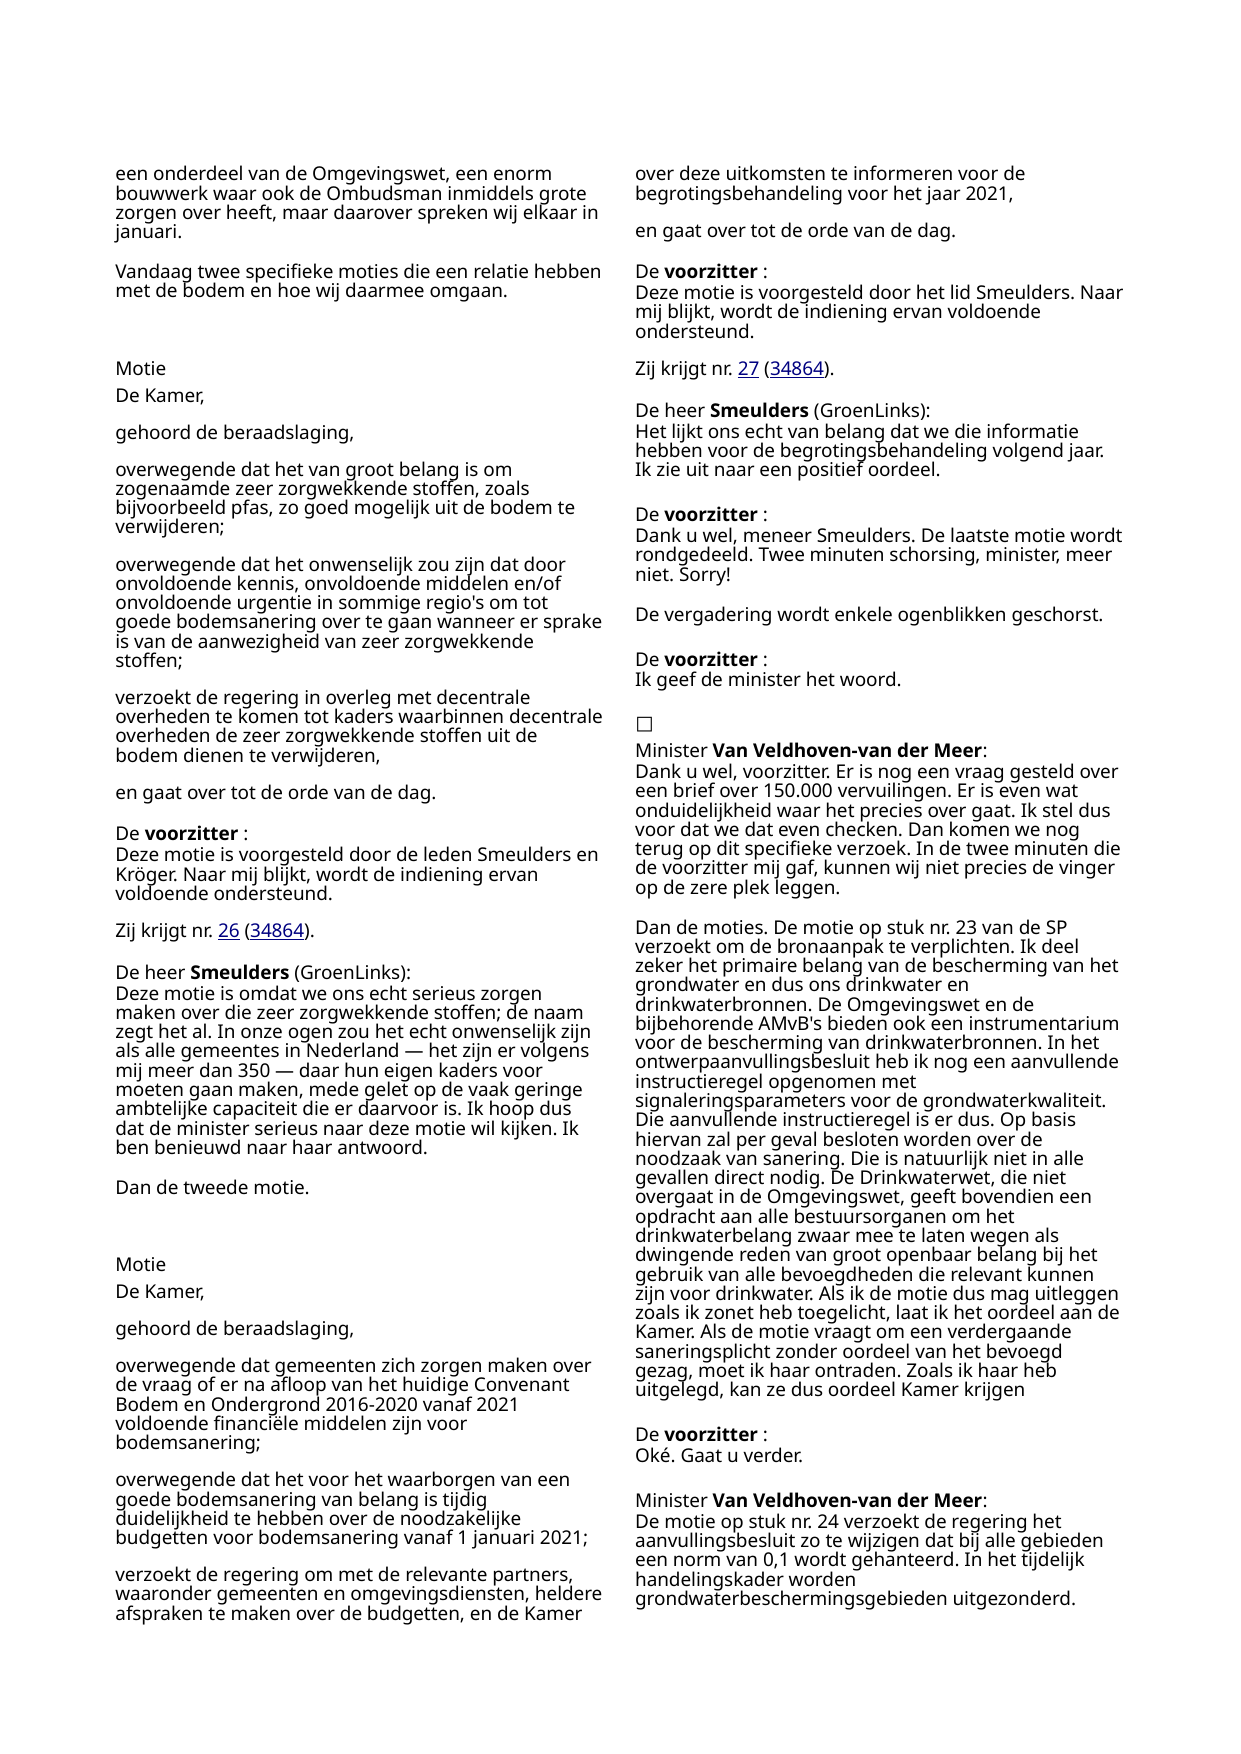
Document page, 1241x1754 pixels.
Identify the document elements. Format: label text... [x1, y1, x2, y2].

text overwegende dat het voor het waarborgen van een goede bodemsanering van belang is tijdig duidelijkheid te hebben over de noodzakelijke budgetten voor bodemsanering vanaf 1 januari 2021; [115, 1471, 605, 1548]
text De voorzitter : [115, 821, 605, 846]
text ⬜ [635, 712, 1125, 737]
text Zij krijgt nr. 27 (34864). [635, 360, 1125, 379]
text Zij krijgt nr. 26 (34864). [115, 922, 605, 941]
text Het lijkt ons echt van belang dat we die informatie hebben voor de begrotingsbehandeling volgend jaar. Ik zie uit naar een positief oordeel. [635, 423, 1125, 480]
text Deze motie is omdat we ons echt serieus zorgen maken over die zeer zorgwekkende stoffen; de naam zegt het al. In onze ogen zou het echt onwenselijk zijn als alle gemeentes in Nederland — het zijn er volgens mij meer dan 350 — daar hun eigen kaders voor moeten gaan maken, mede gelet op de vaak geringe ambtelijke capaciteit die er daarvoor is. Ik hoop dus dat de minister serieus naar deze motie wil kijken. Ik ben benieuwd naar haar antwoord. [115, 985, 605, 1158]
text over deze uitkomsten te informeren voor de begrotingsbehandeling voor het jaar 2021, [635, 165, 1125, 204]
text De voorzitter : [635, 258, 1125, 284]
text De Kamer, [115, 1283, 605, 1302]
text verzoekt de regering in overleg met decentrale overheden te komen tot kaders waarbinnen decentrale overheden de zeer zorgwekkende stoffen uit de bodem dienen te verwijderen, [115, 689, 605, 766]
text Ik geef de minister het woord. [635, 671, 1125, 691]
text Minister Van Veldhoven-van der Meer: [635, 1487, 1125, 1513]
text De heer Smeulders (GroenLinks): [115, 959, 605, 985]
text De voorzitter : [635, 1421, 1125, 1447]
text De voorzitter : [635, 501, 1125, 527]
text gehoord de beraadslaging, [115, 1320, 605, 1339]
text overwegende dat gemeenten zich zorgen maken over de vraag of er na afloop van het huidige Convenant Bodem en Ondergrond 2016-2020 vanaf 2021 voldoende financiële middelen zijn voor bodemsanering; [115, 1357, 605, 1453]
text Motie [115, 1252, 605, 1277]
text De voorzitter : [635, 646, 1125, 671]
text gehoord de beraadslaging, [115, 424, 605, 443]
text Deze motie is voorgesteld door de leden Smeulders en Kröger. Naar mij blijkt, wordt de indiening ervan voldoende ondersteund. [115, 846, 605, 904]
text en gaat over tot de orde van de dag. [635, 222, 1125, 241]
text overwegende dat het van groot belang is om zogenaamde zeer zorgwekkende stoffen, zoals bijvoorbeeld pfas, zo goed mogelijk uit de bodem te verwijderen; [115, 461, 605, 538]
text Dank u wel, meneer Smeulders. De laatste motie wordt rondgedeeld. Twee minuten schorsing, minister, meer niet. Sorry! [635, 527, 1125, 585]
text De Kamer, [115, 387, 605, 406]
text en gaat over tot de orde van de dag. [115, 784, 605, 803]
text Oké. Gaat u verder. [635, 1447, 1125, 1466]
text Deze motie is voorgesteld door het lid Smeulders. Naar mij blijkt, wordt de indiening ervan voldoende ondersteund. [635, 284, 1125, 342]
text overwegende dat het onwenselijk zou zijn dat door onvoldoende kennis, onvoldoende middelen en/of onvoldoende urgentie in sommige regio's om tot goede bodemsanering over te gaan wanneer er sprake is van de aanwezigheid van zeer zorgwekkende stoffen; [115, 556, 605, 671]
text De motie op stuk nr. 24 verzoekt de regering het aanvullingsbesluit zo te wijzigen dat bij alle gebieden een norm van 0,1 wordt gehanteerd. In het tijdelijk handelingskader worden grondwaterbeschermingsgebieden uitgezonderd. [635, 1513, 1125, 1609]
text een onderdeel van de Omgevingswet, een enorm bouwwerk waar ook de Ombudsman inmiddels grote zorgen over heeft, maar daarover spreken wij elkaar in januari. [115, 165, 605, 242]
text De vergadering wordt enkele ogenblikken geschorst. [635, 606, 1125, 625]
text Dank u wel, voorzitter. Er is nog een vraag gesteld over een brief over 150.000 vervuilingen. Er is even wat onduidelijkheid waar het precies over gaat. Ik stel dus voor dat we dat even checken. Dan komen we nog terug op dit specifieke verzoek. In de twee minuten die de voorzitter mij gaf, kunnen wij niet precies de vinger op de zere plek leggen. [635, 763, 1125, 898]
text Dan de tweede motie. [115, 1179, 605, 1198]
text De heer Smeulders (GroenLinks): [635, 397, 1125, 423]
text Minister Van Veldhoven-van der Meer: [635, 737, 1125, 763]
text Motie [115, 355, 605, 381]
text Dan de moties. De motie op stuk nr. 23 van de SP verzoekt om de bronaanpak te verplichten. Ik deel zeker het primaire belang van de bescherming van het grondwater en dus ons drinkwater en drinkwaterbronnen. De Omgevingswet en de bijbehorende AMvB's bieden ook een instrumentarium voor de bescherming van drinkwaterbronnen. In het ontwerpaanvullingsbesluit heb ik nog een aanvullende instructieregel opgenomen met signaleringsparameters voor de grondwaterkwaliteit. Die aanvullende instructieregel is er dus. Op basis hiervan zal per geval besloten worden over de noodzaak van sanering. Die is natuurlijk niet in alle gevallen direct nodig. De Drinkwaterwet, die niet overgaat in de Omgevingswet, geeft bovendien een opdracht aan alle bestuursorganen om het drinkwaterbelang zwaar mee te laten wegen als dwingende reden van groot openbaar belang bij het gebruik van alle bevoegdheden die relevant kunnen zijn voor drinkwater. Als ik de motie dus mag uitleggen zoals ik zonet heb toegelicht, laat ik het oordeel aan de Kamer. Als de motie vraagt om een verdergaande saneringsplicht zonder oordeel van het bevoegd gezag, moet ik haar ontraden. Zoals ik haar heb uitgelegd, kan ze dus oordeel Kamer krijgen [635, 919, 1125, 1400]
text verzoekt de regering om met de relevante partners, waaronder gemeenten en omgevingsdiensten, heldere afspraken te maken over de budgetten, en de Kamer [115, 1566, 605, 1624]
text Vandaag twee specifieke moties die een relatie hebben met de bodem en hoe wij daarmee omgaan. [115, 263, 605, 302]
